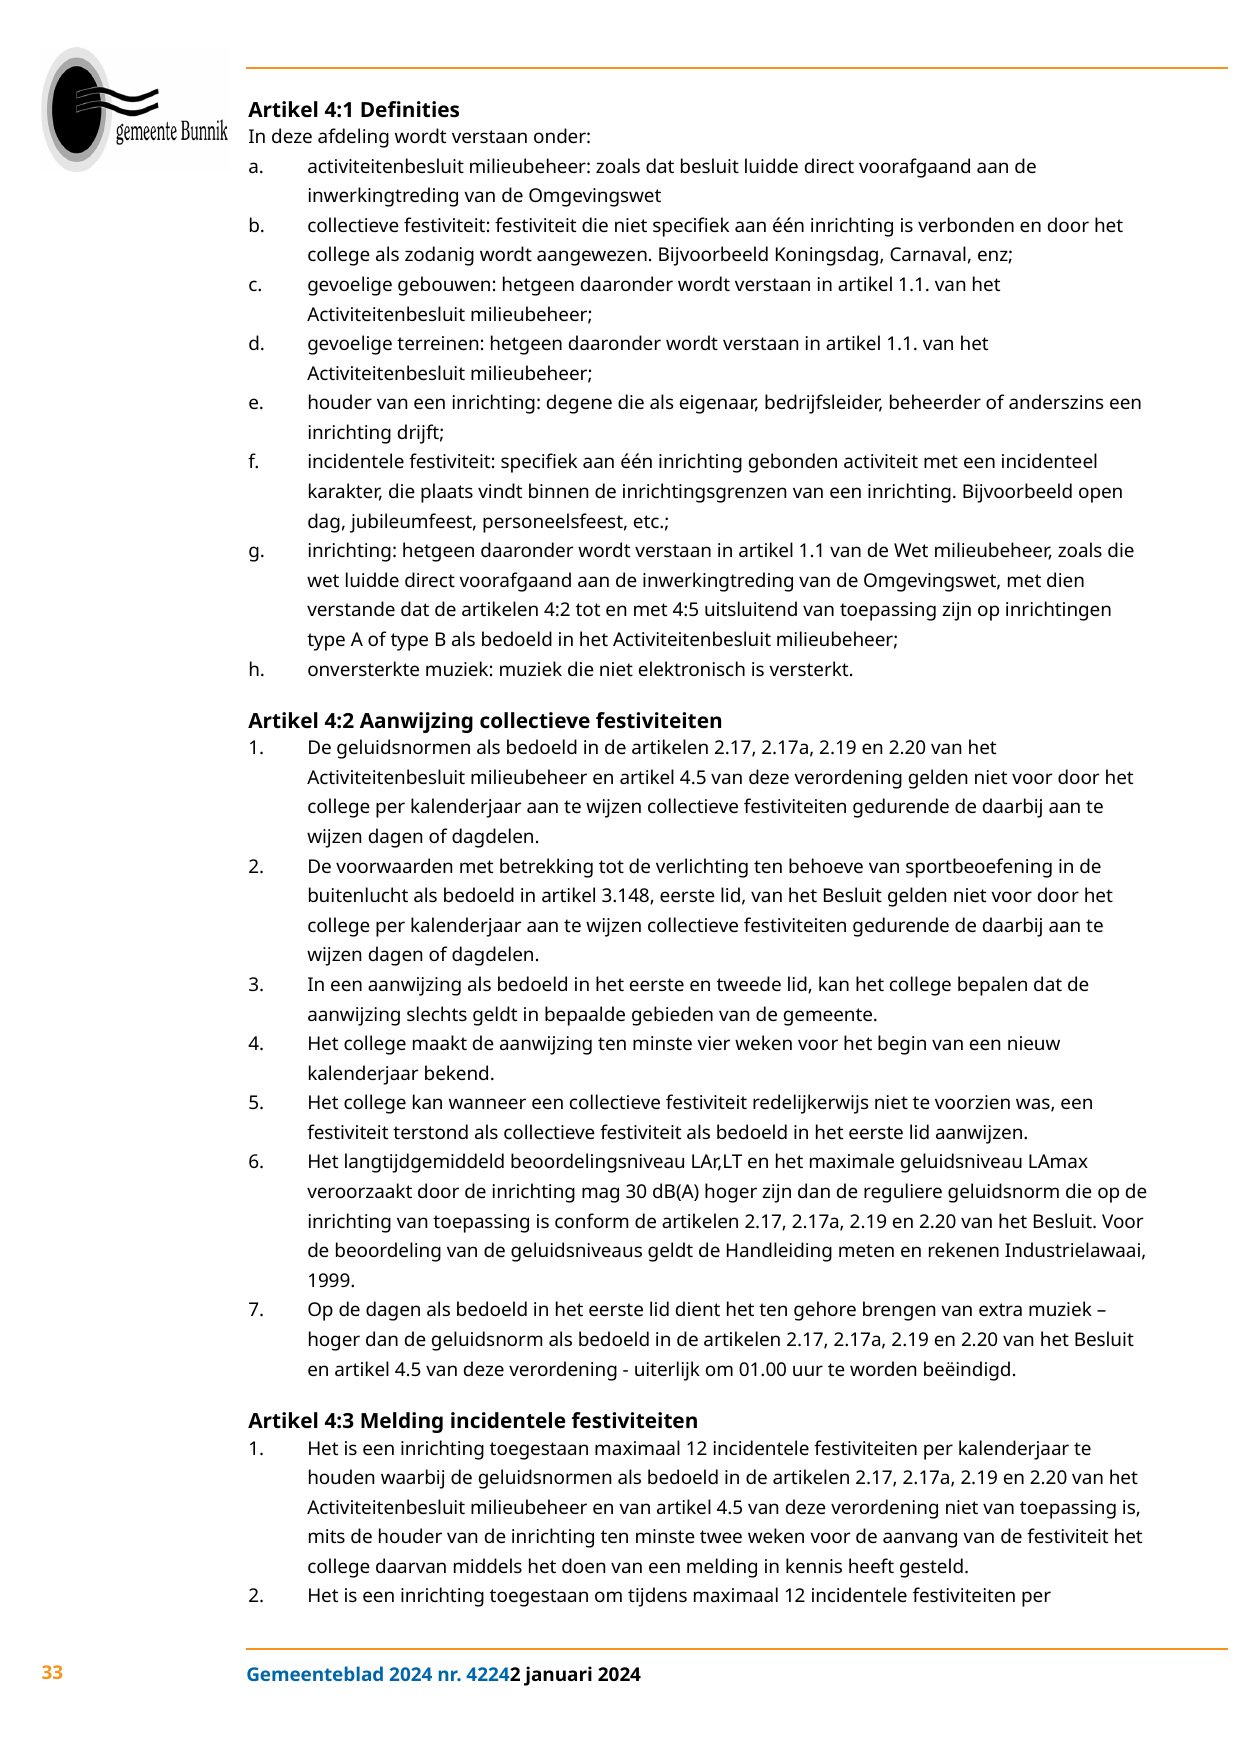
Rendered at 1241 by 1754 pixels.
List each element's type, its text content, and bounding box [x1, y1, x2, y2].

list Het college kan wanneer een collectieve festiviteit redelijkerwijs niet te voorzien was, een festiviteit terstond als collectieve festiviteit als bedoeld in het eerste lid aanwijzen. [248, 1089, 1152, 1145]
list activiteitenbesluit milieubeheer: zoals dat besluit luidde direct voorafgaand aan de inwerkingtreding van de Omgevingswet [248, 153, 1152, 208]
picture [41, 47, 231, 172]
list In een aanwijzing als bedoeld in het eerste en tweede lid, kan het college bepalen dat de aanwijzing slechts geldt in bepaalde gebieden van de gemeente. [248, 971, 1152, 1027]
text Artikel 4:1 Definities [248, 95, 1152, 123]
list Het college maakt de aanwijzing ten minste vier weken voor het begin van een nieuw kalenderjaar bekend. [248, 1030, 1152, 1086]
list Het is een inrichting toegestaan om tijdens maximaal 12 incidentele festiviteiten per [248, 1583, 1152, 1608]
list Het langtijdgemiddeld beoordelingsniveau LAr,LT en het maximale geluidsniveau LAmax veroorzaakt door de inrichting mag 30 dB(A) hoger zijn dan de reguliere geluidsnorm die op de inrichting van toepassing is conform de artikelen 2.17, 2.17a, 2.19 en 2.20 van het Besluit. Voor de beoordeling van de geluidsniveaus geldt de Handleiding meten en rekenen Industrielawaai, 1999. [248, 1149, 1152, 1293]
text In deze afdeling wordt verstaan onder: [248, 123, 1152, 149]
list gevoelige terreinen: hetgeen daaronder wordt verstaan in artikel 1.1. van het Activiteitenbesluit milieubeheer; [248, 330, 1152, 386]
list De geluidsnormen als bedoeld in de artikelen 2.17, 2.17a, 2.19 en 2.20 van het Activiteitenbesluit milieubeheer en artikel 4.5 van deze verordening gelden niet voor door het college per kalenderjaar aan te wijzen collectieve festiviteiten gedurende de daarbij aan te wijzen dagen of dagdelen. [248, 734, 1152, 849]
text Artikel 4:3 Melding incidentele festiviteiten [248, 1406, 1152, 1435]
list Het is een inrichting toegestaan maximaal 12 incidentele festiviteiten per kalenderjaar te houden waarbij de geluidsnormen als bedoeld in de artikelen 2.17, 2.17a, 2.19 en 2.20 van het Activiteitenbesluit milieubeheer en van artikel 4.5 van deze verordening niet van toepassing is, mits de houder van de inrichting ten minste twee weken voor de aanvang van de festiviteit het college daarvan middels het doen van een melding in kennis heeft gesteld. [248, 1435, 1152, 1579]
list gevoelige gebouwen: hetgeen daaronder wordt verstaan in artikel 1.1. van het Activiteitenbesluit milieubeheer; [248, 271, 1152, 326]
list Op de dagen als bedoeld in het eerste lid dient het ten gehore brengen van extra muziek – hoger dan de geluidsnorm als bedoeld in de artikelen 2.17, 2.17a, 2.19 en 2.20 van het Besluit en artikel 4.5 van deze verordening - uiterlijk om 01.00 uur te worden beëindigd. [248, 1297, 1152, 1382]
list houder van een inrichting: degene die als eigenaar, bedrijfsleider, beheerder of anderszins een inrichting drijft; [248, 389, 1152, 445]
text Artikel 4:2 Aanwijzing collectieve festiviteiten [248, 706, 1152, 734]
list onversterkte muziek: muziek die niet elektronisch is versterkt. [248, 656, 1152, 681]
list collectieve festiviteit: festiviteit die niet specifiek aan één inrichting is verbonden en door het college als zodanig wordt aangewezen. Bijvoorbeeld Koningsdag, Carnaval, enz; [248, 212, 1152, 267]
list incidentele festiviteit: specifiek aan één inrichting gebonden activiteit met een incidenteel karakter, die plaats vindt binnen de inrichtingsgrenzen van een inrichting. Bijvoorbeeld open dag, jubileumfeest, personeelsfeest, etc.; [248, 449, 1152, 533]
list inrichting: hetgeen daaronder wordt verstaan in artikel 1.1 van de Wet milieubeheer, zoals die wet luidde direct voorafgaand aan de inwerkingtreding van de Omgevingswet, met dien verstande dat de artikelen 4:2 tot en met 4:5 uitsluitend van toepassing zijn op inrichtingen type A of type B als bedoeld in het Activiteitenbesluit milieubeheer; [248, 537, 1152, 652]
list De voorwaarden met betrekking tot de verlichting ten behoeve van sportbeoefening in de buitenlucht als bedoeld in artikel 3.148, eerste lid, van het Besluit gelden niet voor door het college per kalenderjaar aan te wijzen collectieve festiviteiten gedurende de daarbij aan te wijzen dagen of dagdelen. [248, 853, 1152, 967]
